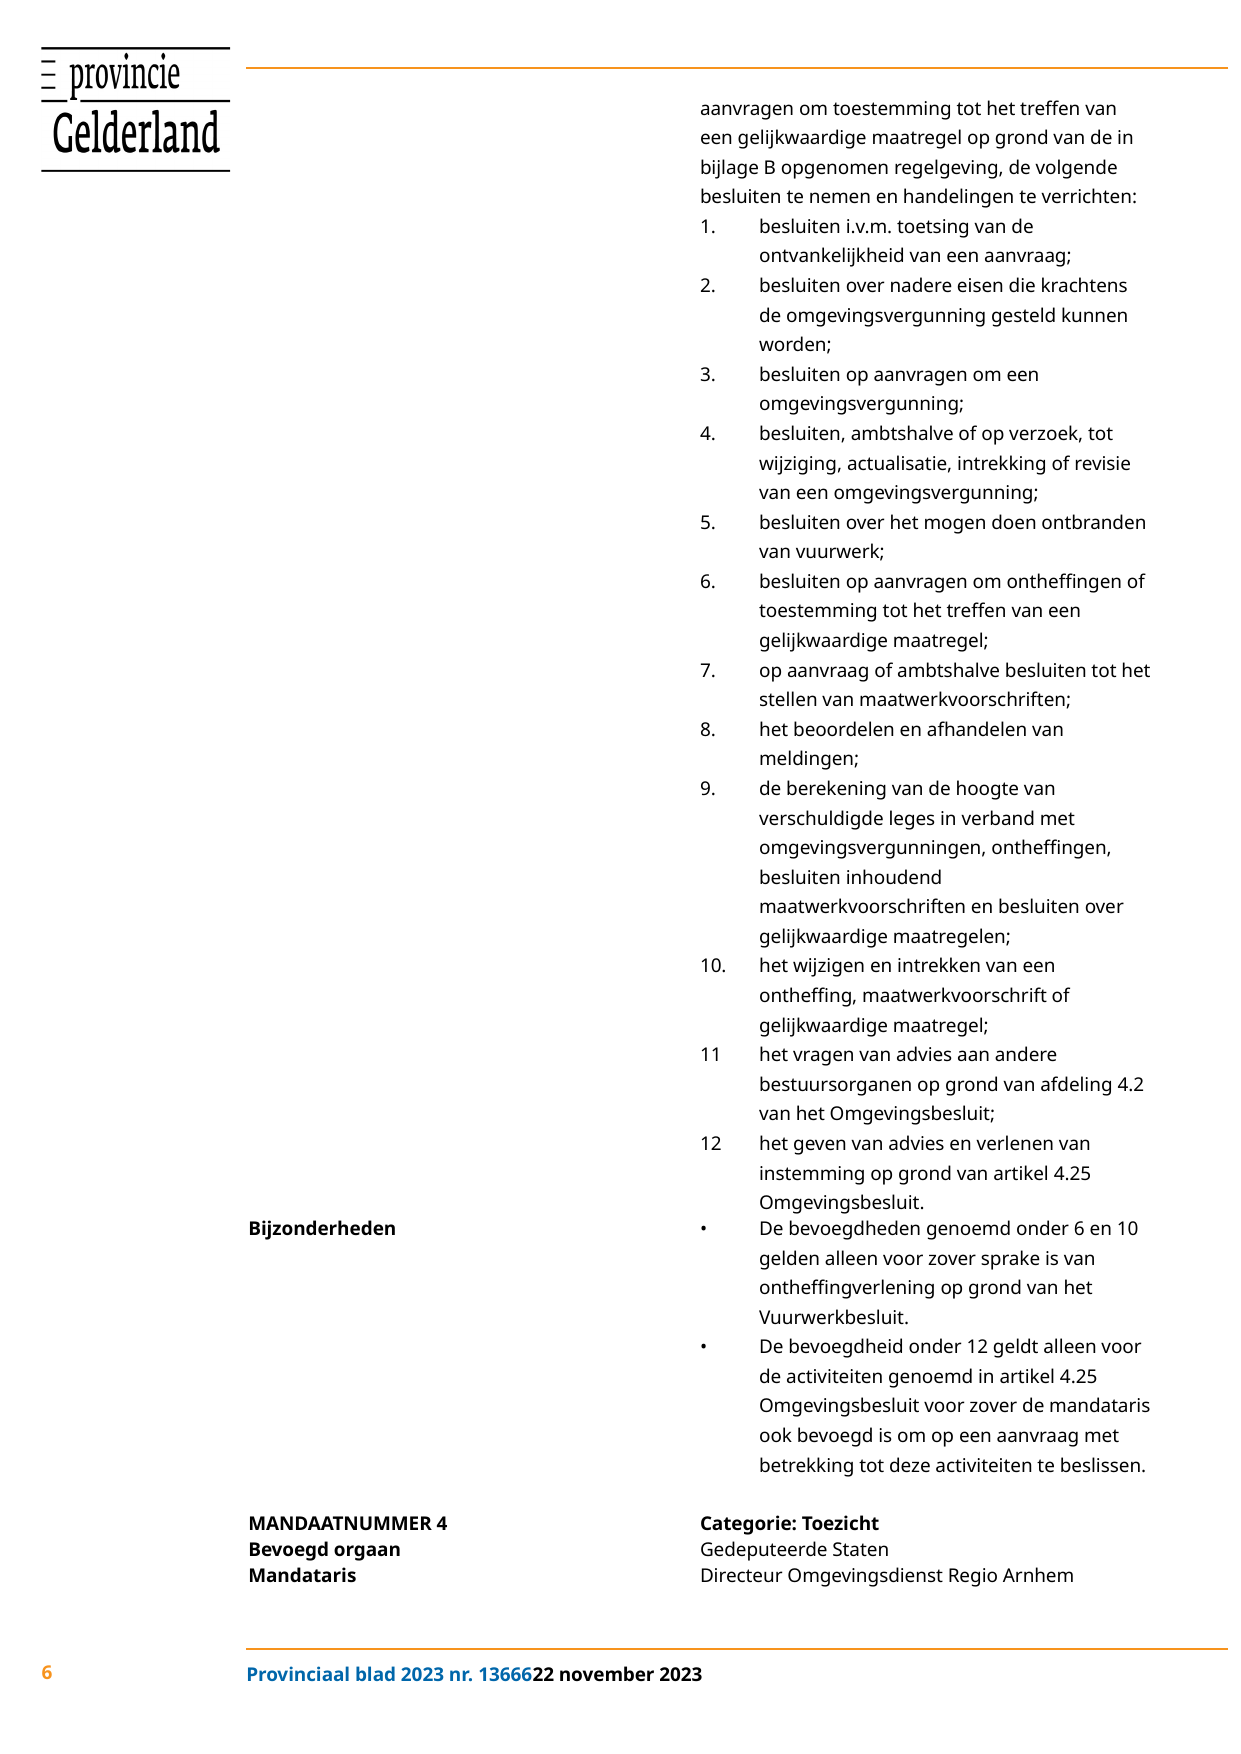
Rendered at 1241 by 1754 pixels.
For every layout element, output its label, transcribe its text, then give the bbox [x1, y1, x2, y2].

table_cell Bijzonderheden [248, 1215, 700, 1477]
table_cell Directeur Omgevingsdienst Regio Arnhem [700, 1562, 1152, 1588]
table_cell aanvragen om toestemming tot het treffen van een gelijkwaardige maatregel op grond van de in bijlage B opgenomen regelgeving, de volgende besluiten te nemen en handelingen te verrichten: besluiten i.v.m. toetsing van de ontvankelijkheid van een aanvraag; besluiten over nadere eisen die krachtens de omgevingsvergunning gesteld kunnen worden; besluiten op aanvragen om een omgevingsvergunning; besluiten, ambtshalve of op verzoek, tot wijziging, actualisatie, intrekking of revisie van een omgevingsvergunning; besluiten over het mogen doen ontbranden van vuurwerk; besluiten op aanvragen om ontheffingen of toestemming tot het treffen van een gelijkwaardige maatregel; op aanvraag of ambtshalve besluiten tot het stellen van maatwerkvoorschriften; het beoordelen en afhandelen van meldingen; de berekening van de hoogte van verschuldigde leges in verband met omgevingsvergunningen, ontheffingen, besluiten inhoudend maatwerkvoorschriften en besluiten over gelijkwaardige maatregelen; het wijzigen en intrekken van een ontheffing, maatwerkvoorschrift of gelijkwaardige maatregel; het vragen van advies aan andere bestuursorganen op grond van afdeling 4.2 van het Omgevingsbesluit; het geven van advies en verlenen van instemming op grond van artikel 4.25 Omgevingsbesluit. [700, 95, 1152, 1215]
table_cell De bevoegdheden genoemd onder 6 en 10 gelden alleen voor zover sprake is van ontheffingverlening op grond van het Vuurwerkbesluit. De bevoegdheid onder 12 geldt alleen voor de activiteiten genoemd in artikel 4.25 Omgevingsbesluit voor zover de mandataris ook bevoegd is om op een aanvraag met betrekking tot deze activiteiten te beslissen. [700, 1215, 1152, 1477]
picture [41, 47, 231, 172]
table_header MANDAATNUMMER 4 [248, 1510, 700, 1536]
table_cell Bevoegd orgaan [248, 1536, 700, 1562]
table_cell Gedeputeerde Staten [700, 1536, 1152, 1562]
table_cell [248, 95, 700, 1215]
table_header Categorie: Toezicht [700, 1510, 1152, 1536]
table_cell Mandataris [248, 1562, 700, 1588]
